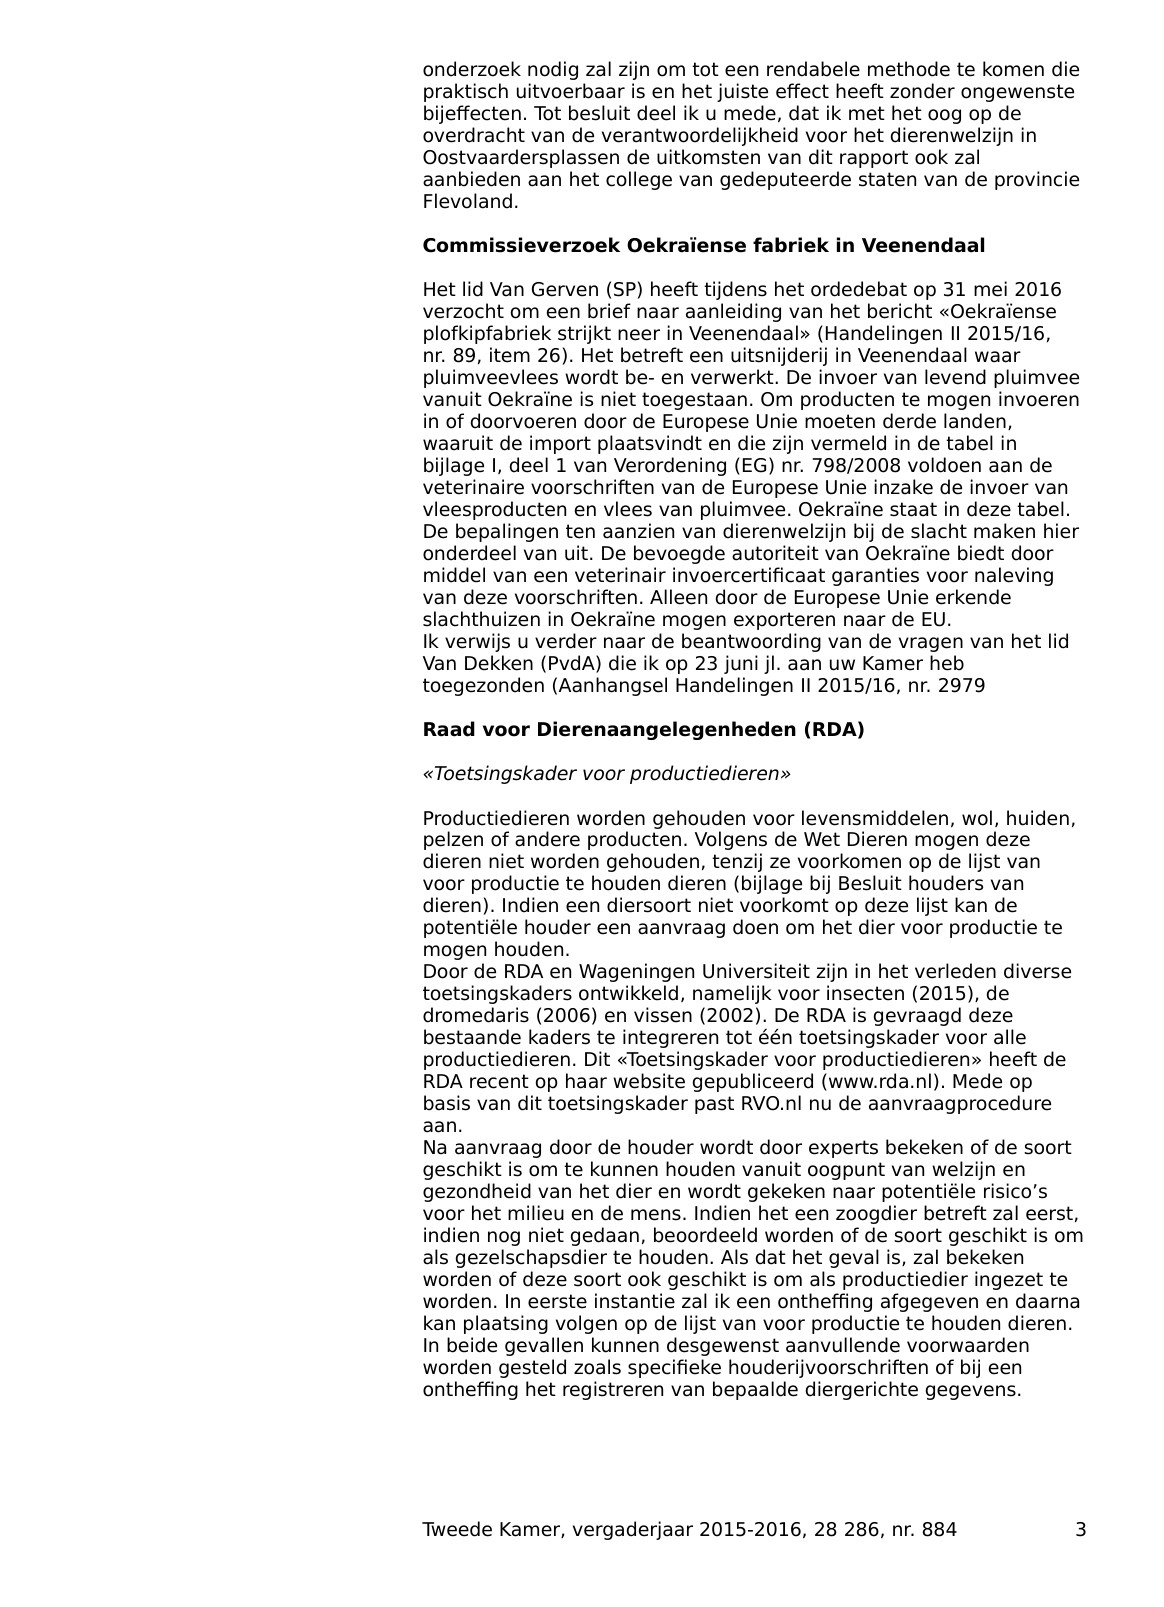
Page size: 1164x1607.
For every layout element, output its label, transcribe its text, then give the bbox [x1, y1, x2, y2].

text Door de RDA en Wageningen Universiteit zijn in het verleden diverse toetsingskaders ontwikkeld, namelijk voor insecten (2015), de dromedaris (2006) en vissen (2002). De RDA is gevraagd deze bestaande kaders te integreren tot één toetsingskader voor alle productiedieren. Dit «Toetsingskader voor productiedieren» heeft de RDA recent op haar website gepubliceerd (www.rda.nl). Mede op basis van dit toetsingskader past RVO.nl nu de aanvraagprocedure aan. [422, 961, 1087, 1137]
text Het lid Van Gerven (SP) heeft tijdens het ordedebat op 31 mei 2016 verzocht om een brief naar aanleiding van het bericht «Oekraïense plofkipfabriek strijkt neer in Veenendaal» (Handelingen II 2015/16, nr. 89, item 26). Het betreft een uitsnijderij in Veenendaal waar pluimveevlees wordt be- en verwerkt. De invoer van levend pluimvee vanuit Oekraïne is niet toegestaan. Om producten te mogen invoeren in of doorvoeren door de Europese Unie moeten derde landen, waaruit de import plaatsvindt en die zijn vermeld in de tabel in bijlage I, deel 1 van Verordening (EG) nr. 798/2008 voldoen aan de veterinaire voorschriften van de Europese Unie inzake de invoer van vleesproducten en vlees van pluimvee. Oekraïne staat in deze tabel. De bepalingen ten aanzien van dierenwelzijn bij de slacht maken hier onderdeel van uit. De bevoegde autoriteit van Oekraïne biedt door middel van een veterinair invoercertificaat garanties voor naleving van deze voorschriften. Alleen door de Europese Unie erkende slachthuizen in Oekraïne mogen exporteren naar de EU. [422, 279, 1087, 631]
subtitle Raad voor Dierenaangelegenheden (RDA) [422, 719, 1087, 741]
text Ik verwijs u verder naar de beantwoording van de vragen van het lid Van Dekken (PvdA) die ik op 23 juni jl. aan uw Kamer heb toegezonden (Aanhangsel Handelingen II 2015/16, nr. 2979 [422, 631, 1087, 697]
text Productiedieren worden gehouden voor levensmiddelen, wol, huiden, pelzen of andere producten. Volgens de Wet Dieren mogen deze dieren niet worden gehouden, tenzij ze voorkomen op de lijst van voor productie te houden dieren (bijlage bij Besluit houders van dieren). Indien een diersoort niet voorkomt op deze lijst kan de potentiële houder een aanvraag doen om het dier voor productie te mogen houden. [422, 807, 1087, 961]
text onderzoek nodig zal zijn om tot een rendabele methode te komen die praktisch uitvoerbaar is en het juiste effect heeft zonder ongewenste bijeffecten. Tot besluit deel ik u mede, dat ik met het oog op de overdracht van de verantwoordelijkheid voor het dierenwelzijn in Oostvaardersplassen de uitkomsten van dit rapport ook zal aanbieden aan het college van gedeputeerde staten van de provincie Flevoland. [422, 59, 1087, 213]
text Na aanvraag door de houder wordt door experts bekeken of de soort geschikt is om te kunnen houden vanuit oogpunt van welzijn en gezondheid van het dier en wordt gekeken naar potentiële risico’s voor het milieu en de mens. Indien het een zoogdier betreft zal eerst, indien nog niet gedaan, beoordeeld worden of de soort geschikt is om als gezelschapsdier te houden. Als dat het geval is, zal bekeken worden of deze soort ook geschikt is om als productiedier ingezet te worden. In eerste instantie zal ik een ontheffing afgegeven en daarna kan plaatsing volgen op de lijst van voor productie te houden dieren. In beide gevallen kunnen desgewenst aanvullende voorwaarden worden gesteld zoals specifieke houderijvoorschriften of bij een ontheffing het registreren van bepaalde diergerichte gegevens. [422, 1137, 1087, 1401]
subtitle Commissieverzoek Oekraïense fabriek in Veenendaal [422, 235, 1087, 257]
subtitle «Toetsingskader voor productiedieren» [422, 763, 1087, 785]
